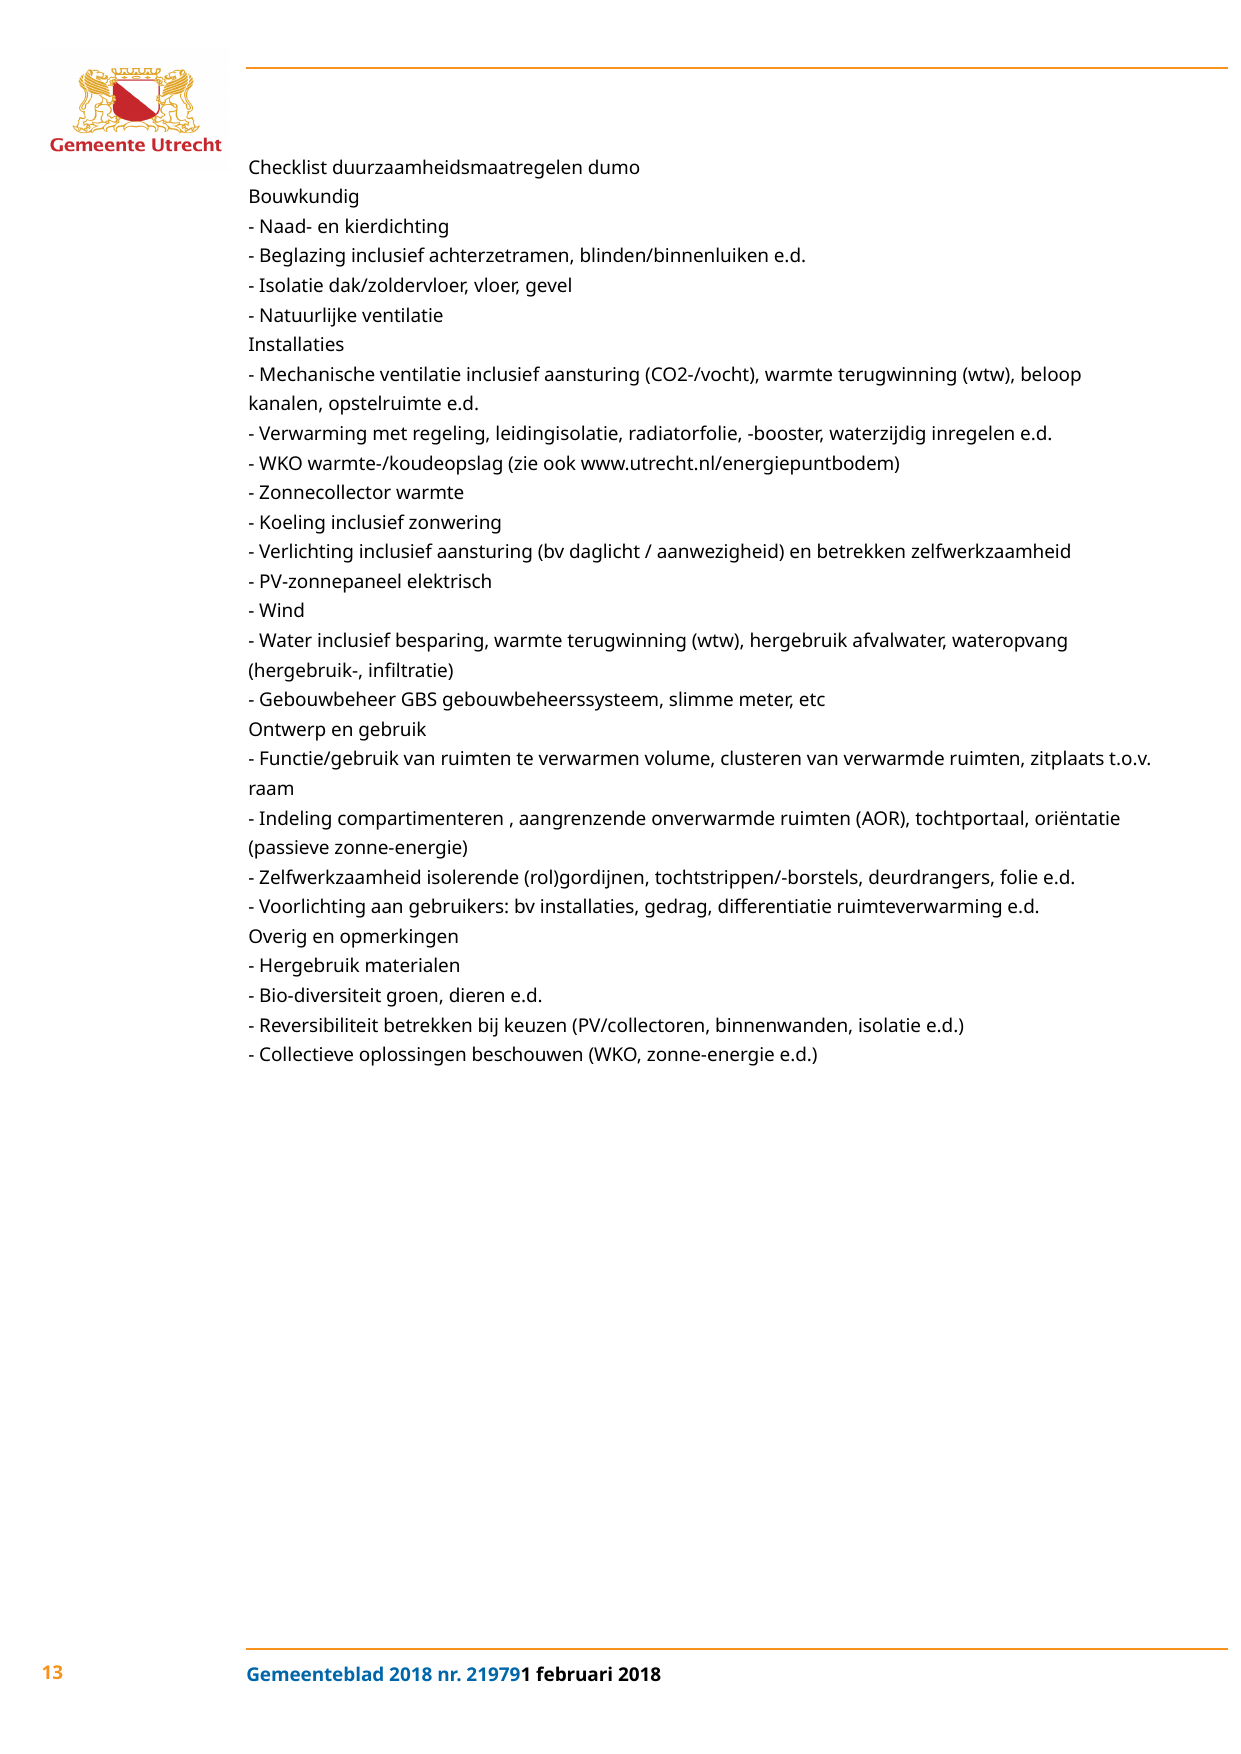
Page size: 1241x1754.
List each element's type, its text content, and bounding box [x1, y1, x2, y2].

text Overig en opmerkingen [248, 923, 1152, 949]
text - Bio-diversiteit groen, dieren e.d. [248, 982, 1152, 1008]
text - PV-zonnepaneel elektrisch [248, 568, 1152, 594]
text Installaties [248, 331, 1152, 357]
text - Collectieve oplossingen beschouwen (WKO, zonne-energie e.d.) [248, 1041, 1152, 1067]
text - Zelfwerkzaamheid isolerende (rol)gordijnen, tochtstrippen/-borstels, deurdrangers, folie e.d. [248, 864, 1152, 890]
text - Voorlichting aan gebruikers: bv installaties, gedrag, differentiatie ruimteverwarming e.d. [248, 893, 1152, 919]
text - Zonnecollector warmte [248, 479, 1152, 505]
text - Indeling compartimenteren , aangrenzende onverwarmde ruimten (AOR), tochtportaal, oriëntatie (passieve zonne-energie) [248, 805, 1152, 860]
picture [41, 47, 231, 172]
text Checklist duurzaamheidsmaatregelen dumo [248, 154, 1152, 180]
text - Verwarming met regeling, leidingisolatie, radiatorfolie, -booster, waterzijdig inregelen e.d. [248, 420, 1152, 446]
text - Natuurlijke ventilatie [248, 302, 1152, 328]
text - Koeling inclusief zonwering [248, 509, 1152, 535]
text - WKO warmte-/koudeopslag (zie ook www.utrecht.nl/energiepuntbodem) [248, 450, 1152, 476]
text Bouwkundig [248, 183, 1152, 209]
text - Wind [248, 598, 1152, 623]
text - Verlichting inclusief aansturing (bv daglicht / aanwezigheid) en betrekken zelfwerkzaamheid [248, 538, 1152, 564]
text - Naad- en kierdichting [248, 213, 1152, 239]
text Ontwerp en gebruik [248, 716, 1152, 742]
text - Gebouwbeheer GBS gebouwbeheerssysteem, slimme meter, etc [248, 686, 1152, 712]
text - Hergebruik materialen [248, 953, 1152, 978]
text - Mechanische ventilatie inclusief aansturing (CO2-/vocht), warmte terugwinning (wtw), beloop kanalen, opstelruimte e.d. [248, 361, 1152, 416]
text - Water inclusief besparing, warmte terugwinning (wtw), hergebruik afvalwater, wateropvang (hergebruik-, infiltratie) [248, 627, 1152, 683]
text - Reversibiliteit betrekken bij keuzen (PV/collectoren, binnenwanden, isolatie e.d.) [248, 1012, 1152, 1038]
text - Beglazing inclusief achterzetramen, blinden/binnenluiken e.d. [248, 243, 1152, 268]
text - Isolatie dak/zoldervloer, vloer, gevel [248, 272, 1152, 298]
text - Functie/gebruik van ruimten te verwarmen volume, clusteren van verwarmde ruimten, zitplaats t.o.v. raam [248, 746, 1152, 801]
